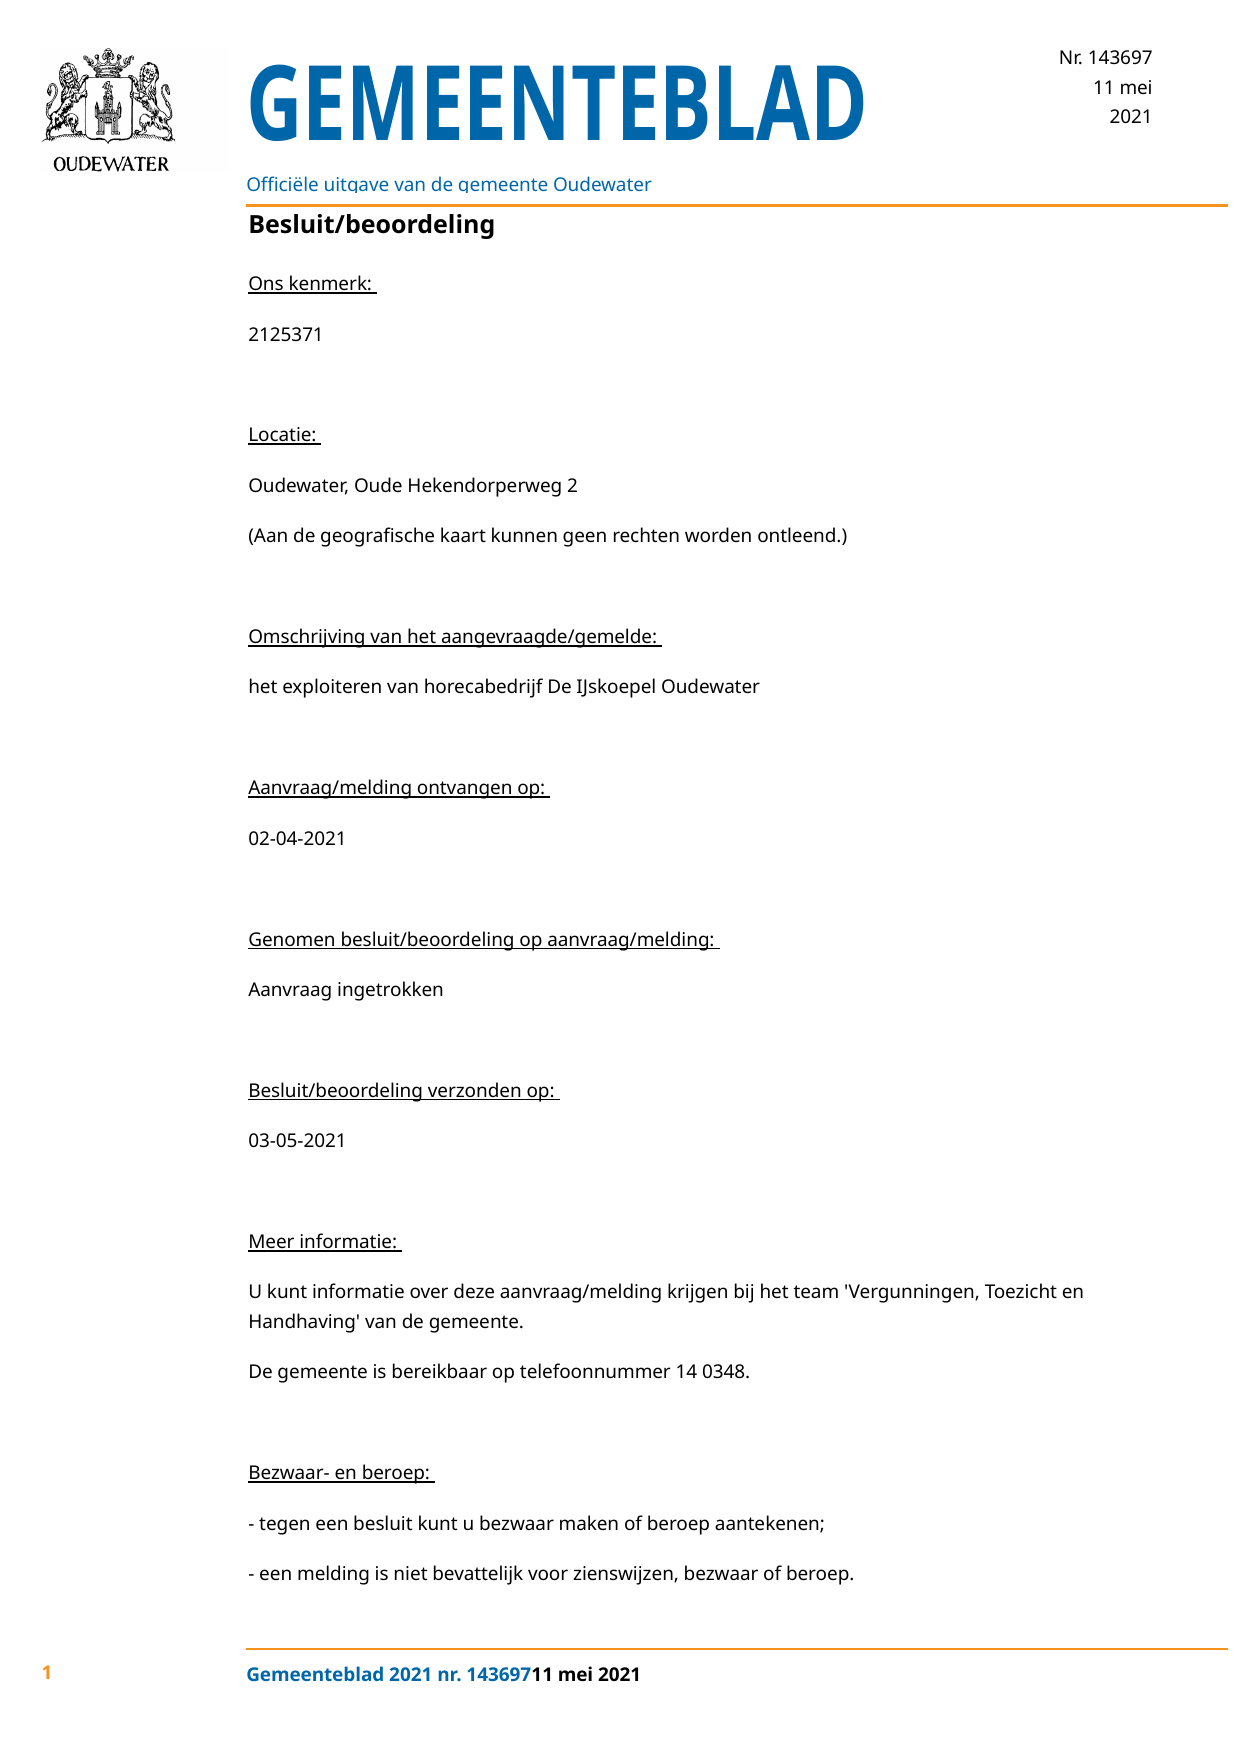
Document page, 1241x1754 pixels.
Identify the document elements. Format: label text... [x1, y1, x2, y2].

text Oudewater, Oude Hekendorperweg 2 [248, 472, 1152, 498]
text Bezwaar- en beroep: [248, 1459, 1152, 1485]
text 03-05-2021 [248, 1127, 1152, 1153]
text 2125371 [248, 321, 1152, 346]
text Genomen besluit/beoordeling op aanvraag/melding: [248, 926, 1152, 951]
text het exploiteren van horecabedrijf De IJskoepel Oudewater [248, 674, 1152, 699]
text 02-04-2021 [248, 825, 1152, 851]
text Aanvraag/melding ontvangen op: [248, 774, 1152, 800]
text - tegen een besluit kunt u bezwaar maken of beroep aantekenen; [248, 1510, 1152, 1536]
text U kunt informatie over deze aanvraag/melding krijgen bij het team 'Vergunningen, Toezicht en Handhaving' van de gemeente. [248, 1279, 1152, 1334]
text Besluit/beoordeling [248, 207, 1152, 241]
text Meer informatie: [248, 1228, 1152, 1254]
text Besluit/beoordeling verzonden op: [248, 1077, 1152, 1103]
text (Aan de geografische kaart kunnen geen rechten worden ontleend.) [248, 522, 1152, 548]
text Locatie: [248, 422, 1152, 447]
text De gemeente is bereikbaar op telefoonnummer 14 0348. [248, 1359, 1152, 1384]
text Omschrijving van het aangevraagde/gemelde: [248, 623, 1152, 649]
picture [41, 47, 231, 172]
text - een melding is niet bevattelijk voor zienswijzen, bezwaar of beroep. [248, 1560, 1152, 1586]
text Aanvraag ingetrokken [248, 976, 1152, 1002]
text Ons kenmerk: [248, 270, 1152, 296]
